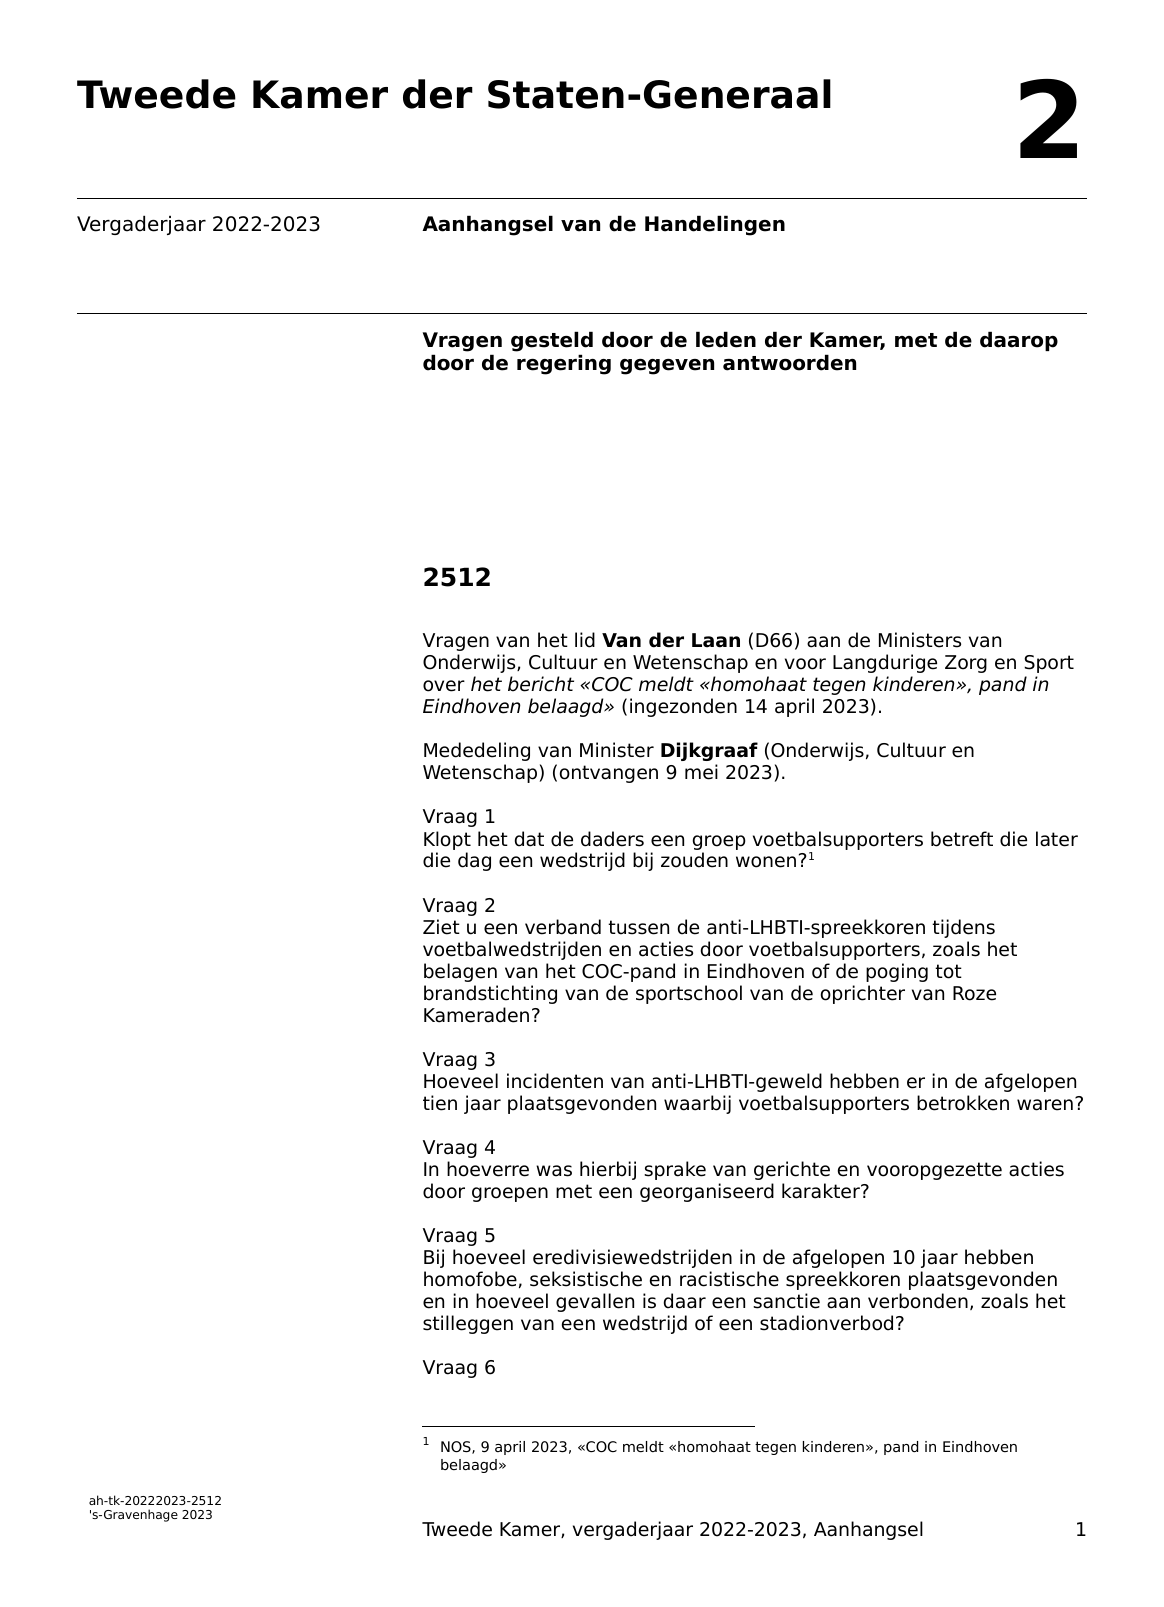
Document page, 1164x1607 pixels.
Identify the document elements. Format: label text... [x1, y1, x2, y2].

text 2512 [422, 563, 1087, 592]
table_cell Vergaderjaar 2022-2023 [77, 199, 422, 313]
table_cell [77, 314, 422, 375]
text Vraag 2 [422, 894, 1087, 917]
text ah-tk-20222023-2512 [88, 1494, 323, 1508]
text In hoeverre was hierbij sprake van gerichte en vooropgezette acties door groepen met een georganiseerd karakter? [422, 1159, 1087, 1203]
text Vragen van het lid Van der Laan (D66) aan de Ministers van Onderwijs, Cultuur en Wetenschap en voor Langdurige Zorg en Sport over het bericht «COC meldt «homohaat tegen kinderen», pand in Eindhoven belaagd» (ingezonden 14 april 2023). [422, 630, 1087, 718]
text Bij hoeveel eredivisiewedstrijden in de afgelopen 10 jaar hebben homofobe, seksistische en racistische spreekkoren plaatsgevonden en in hoeveel gevallen is daar een sanctie aan verbonden, zoals het stilleggen van een wedstrijd of een stadionverbod? [422, 1247, 1087, 1335]
text Vraag 1 [422, 806, 1087, 828]
text Klopt het dat de daders een groep voetbalsupporters betreft die later die dag een wedstrijd bij zouden wonen? [422, 828, 1087, 872]
text Vraag 4 [422, 1137, 1087, 1159]
text 's-Gravenhage 2023 [88, 1508, 323, 1522]
text Vraag 3 [422, 1049, 1087, 1071]
table_cell Aanhangsel van de Handelingen [422, 199, 1087, 313]
table_header 2 [886, 59, 1087, 198]
text Mededeling van Minister Dijkgraaf (Onderwijs, Cultuur en Wetenschap) (ontvangen 9 mei 2023). [422, 740, 1087, 784]
text Vraag 5 [422, 1225, 1087, 1247]
text Ziet u een verband tussen de anti-LHBTI-spreekkoren tijdens voetbalwedstrijden en acties door voetbalsupporters, zoals het belagen van het COC-pand in Eindhoven of de poging tot brandstichting van de sportschool van de oprichter van Roze Kameraden? [422, 917, 1087, 1026]
text NOS, 9 april 2023, «COC meldt «homohaat tegen kinderen», pand in Eindhoven belaagd» [422, 1435, 1087, 1474]
text Vraag 6 [422, 1357, 1087, 1379]
text Hoeveel incidenten van anti-LHBTI-geweld hebben er in de afgelopen tien jaar plaatsgevonden waarbij voetbalsupporters betrokken waren? [422, 1071, 1087, 1114]
table_cell Vragen gesteld door de leden der Kamer, met de daarop door de regering gegeven antwoorden [422, 314, 1087, 375]
table_header Tweede Kamer der Staten-Generaal [77, 59, 886, 198]
